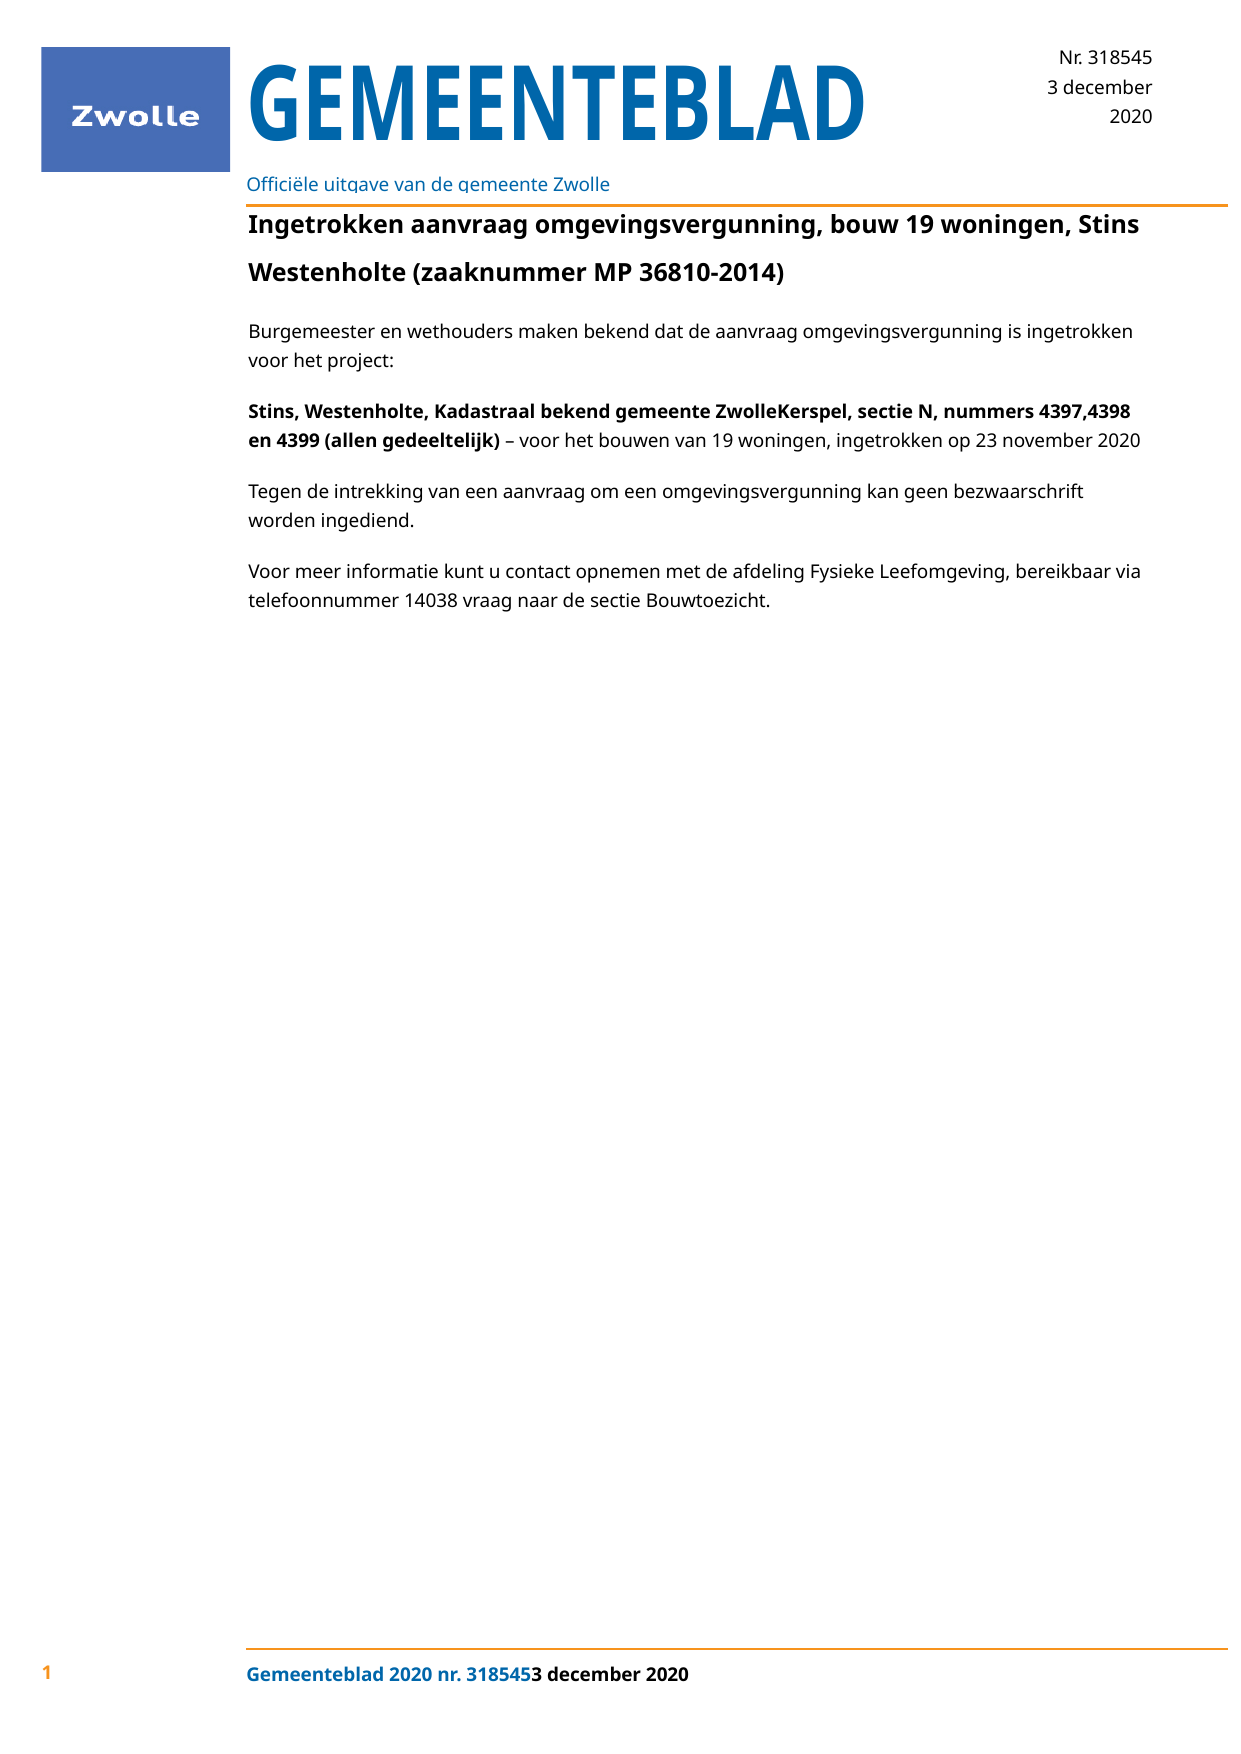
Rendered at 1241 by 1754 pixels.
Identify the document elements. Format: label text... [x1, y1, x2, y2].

text Voor meer informatie kunt u contact opnemen met de afdeling Fysieke Leefomgeving, bereikbaar via telefoonnummer 14038 vraag naar de sectie Bouwtoezicht. [248, 558, 1152, 613]
text Stins, Westenholte, Kadastraal bekend gemeente ZwolleKerspel, sectie N, nummers 4397,4398 en 4399 (allen gedeeltelijk) – voor het bouwen van 19 woningen, ingetrokken op 23 november 2020 [248, 398, 1152, 453]
text Ingetrokken aanvraag omgevingsvergunning, bouw 19 woningen, Stins Westenholte (zaaknummer MP 36810-2014) [248, 207, 1152, 288]
text Burgemeester en wethouders maken bekend dat de aanvraag omgevingsvergunning is ingetrokken voor het project: [248, 318, 1152, 373]
picture [41, 47, 231, 172]
text Tegen de intrekking van een aanvraag om een omgevingsvergunning kan geen bezwaarschrift worden ingediend. [248, 478, 1152, 533]
